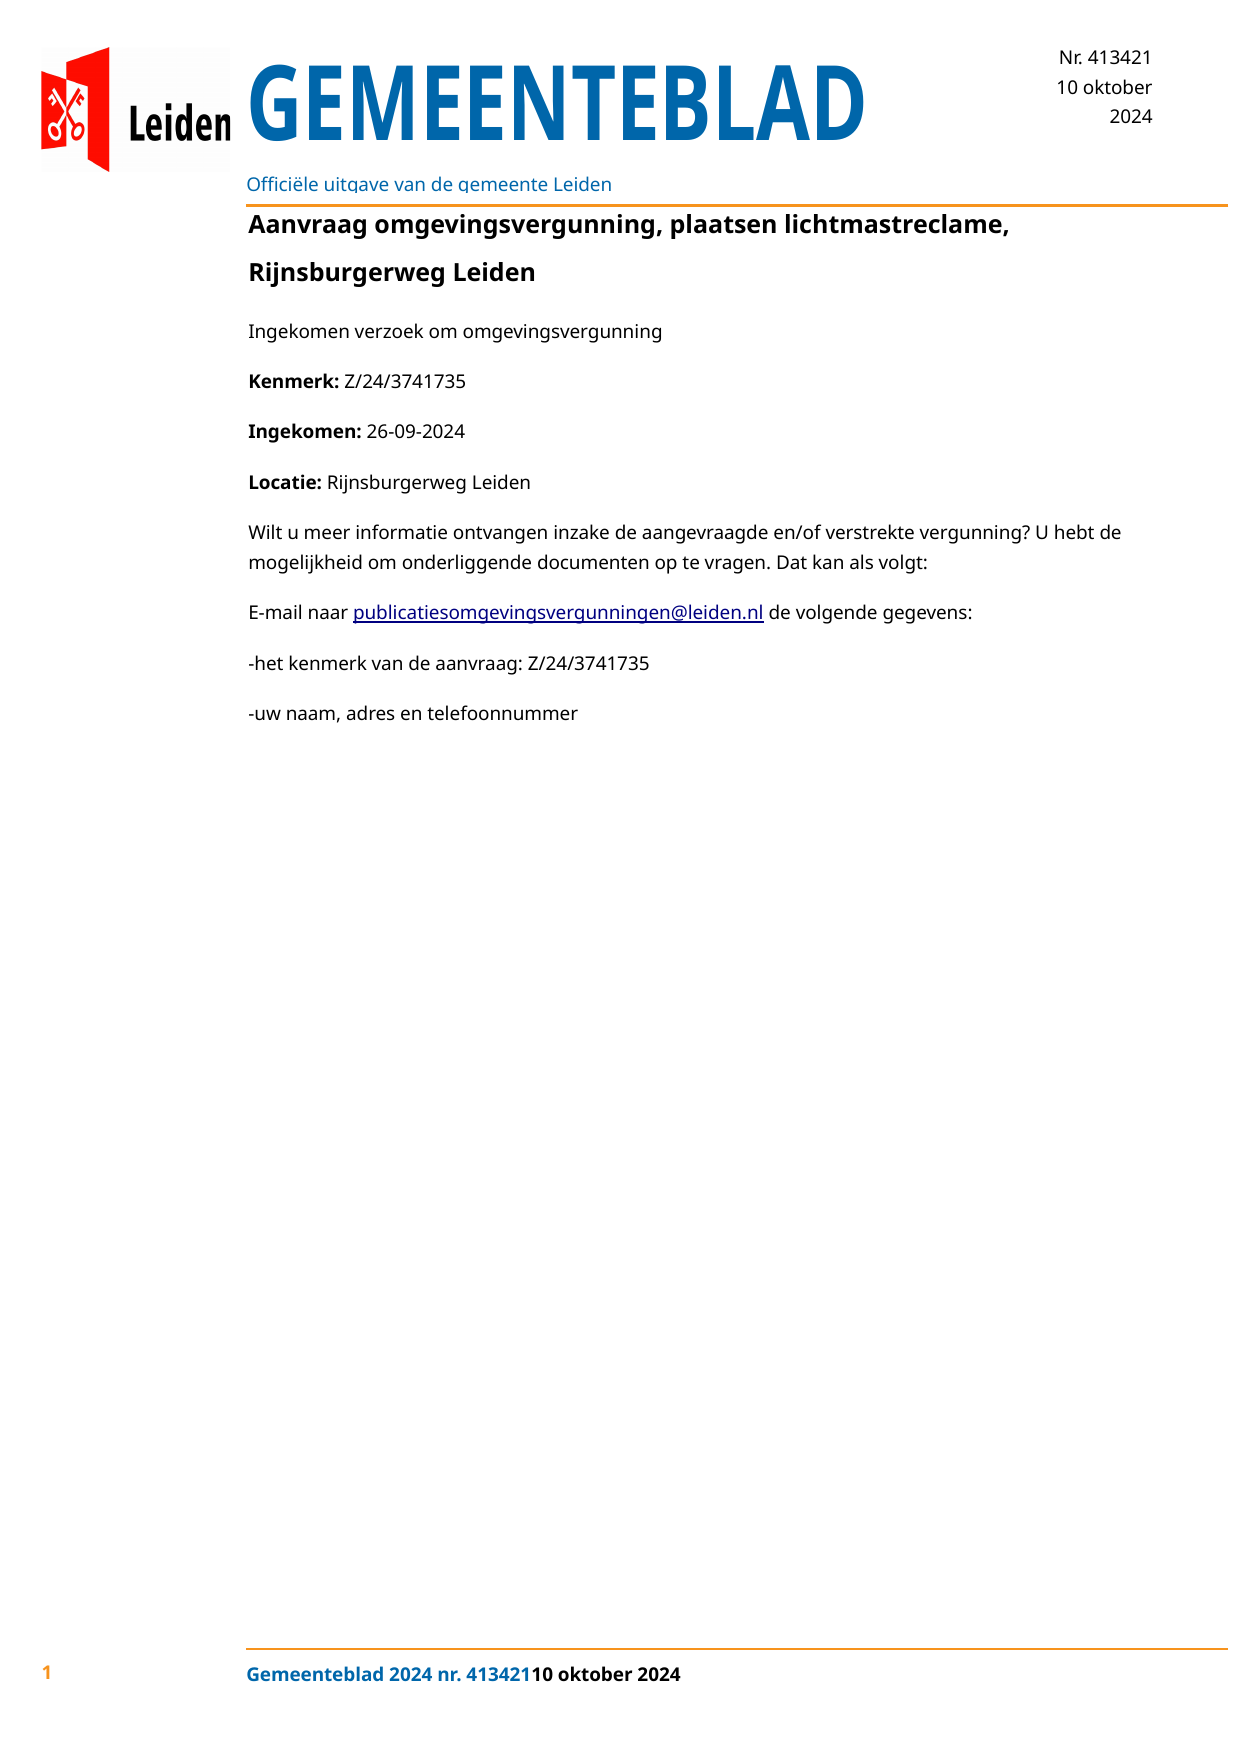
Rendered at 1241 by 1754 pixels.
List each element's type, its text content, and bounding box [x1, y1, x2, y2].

text -uw naam, adres en telefoonnummer [248, 700, 1152, 726]
text -het kenmerk van de aanvraag: Z/24/3741735 [248, 650, 1152, 676]
text E-mail naar publicatiesomgevingsvergunningen@leiden.nl de volgende gegevens: [248, 599, 1152, 625]
text Kenmerk: Z/24/3741735 [248, 368, 1152, 394]
picture [41, 47, 231, 172]
text Ingekomen verzoek om omgevingsvergunning [248, 318, 1152, 344]
text Ingekomen: 26-09-2024 [248, 419, 1152, 444]
text Aanvraag omgevingsvergunning, plaatsen lichtmastreclame, Rijnsburgerweg Leiden [248, 207, 1152, 288]
text Wilt u meer informatie ontvangen inzake de aangevraagde en/of verstrekte vergunning? U hebt de mogelijkheid om onderliggende documenten op te vragen. Dat kan als volgt: [248, 519, 1152, 575]
text Locatie: Rijnsburgerweg Leiden [248, 469, 1152, 495]
